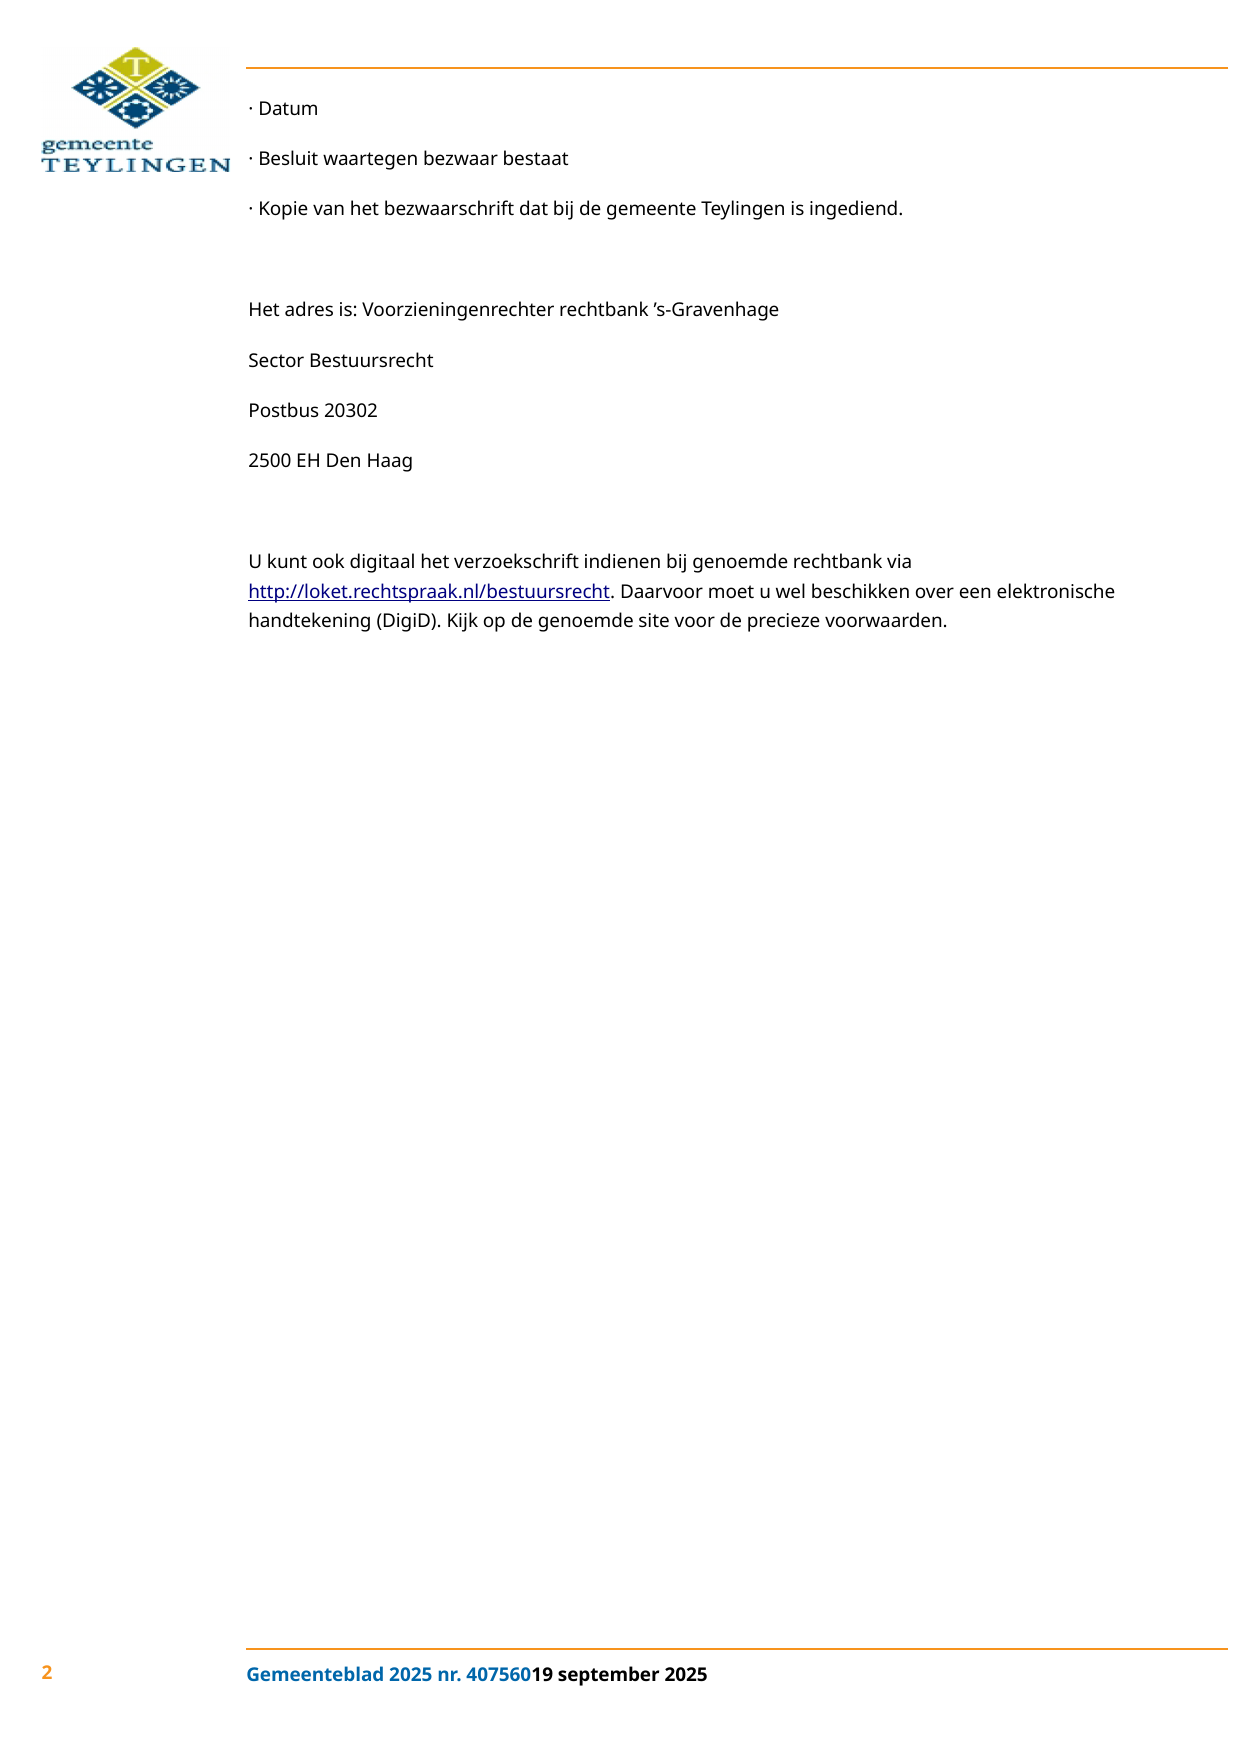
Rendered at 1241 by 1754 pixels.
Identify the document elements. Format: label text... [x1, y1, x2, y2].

text · Kopie van het bezwaarschrift dat bij de gemeente Teylingen is ingediend. [248, 196, 1152, 221]
text Sector Bestuursrecht [248, 347, 1152, 373]
picture [41, 47, 231, 172]
text Postbus 20302 [248, 397, 1152, 423]
text U kunt ook digitaal het verzoekschrift indienen bij genoemde rechtbank via http://loket.rechtspraak.nl/bestuursrecht. Daarvoor moet u wel beschikken over een elektronische handtekening (DigiD). Kijk op de genoemde site voor de precieze voorwaarden. [248, 548, 1152, 633]
text · Besluit waartegen bezwaar bestaat [248, 145, 1152, 171]
text · Datum [248, 95, 1152, 121]
text Het adres is: Voorzieningenrechter rechtbank ’s-Gravenhage [248, 296, 1152, 322]
text 2500 EH Den Haag [248, 448, 1152, 473]
